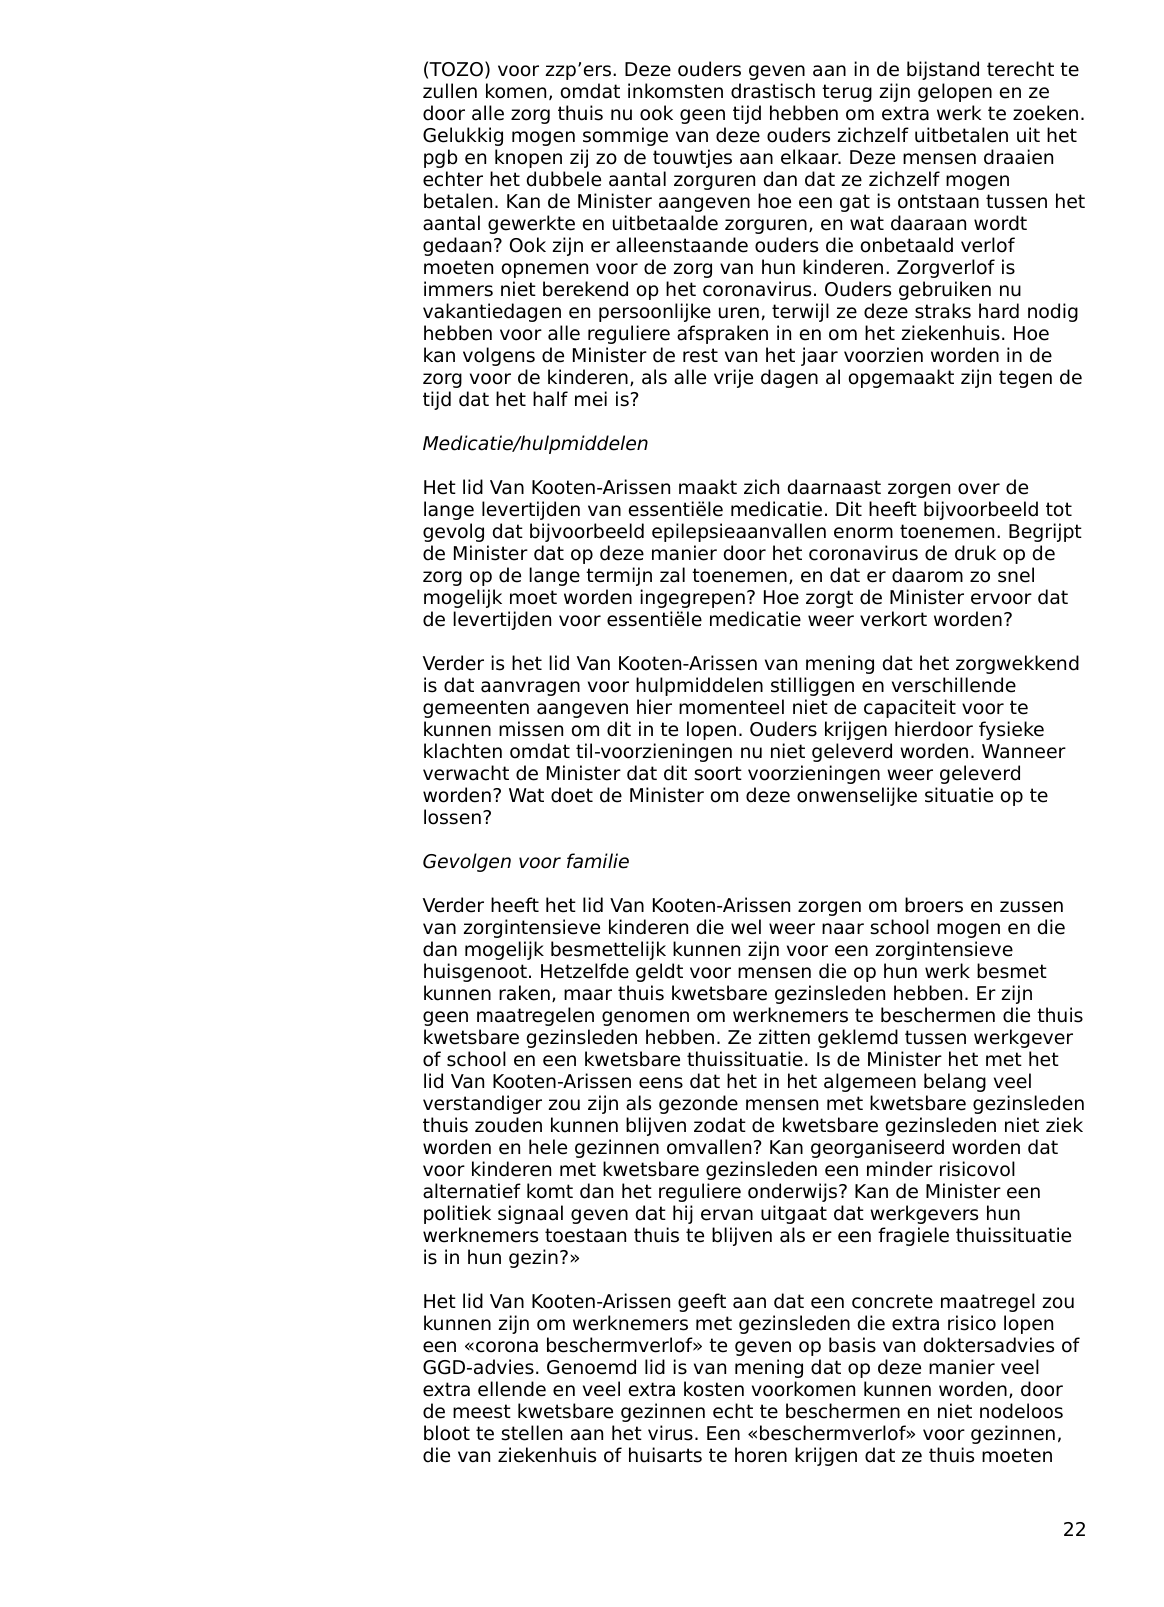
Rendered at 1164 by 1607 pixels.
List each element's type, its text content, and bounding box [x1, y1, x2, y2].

text Verder heeft het lid Van Kooten-Arissen zorgen om broers en zussen van zorgintensieve kinderen die wel weer naar school mogen en die dan mogelijk besmettelijk kunnen zijn voor een zorgintensieve huisgenoot. Hetzelfde geldt voor mensen die op hun werk besmet kunnen raken, maar thuis kwetsbare gezinsleden hebben. Er zijn geen maatregelen genomen om werknemers te beschermen die thuis kwetsbare gezinsleden hebben. Ze zitten geklemd tussen werkgever of school en een kwetsbare thuissituatie. Is de Minister het met het lid Van Kooten-Arissen eens dat het in het algemeen belang veel verstandiger zou zijn als gezonde mensen met kwetsbare gezinsleden thuis zouden kunnen blijven zodat de kwetsbare gezinsleden niet ziek worden en hele gezinnen omvallen? Kan georganiseerd worden dat voor kinderen met kwetsbare gezinsleden een minder risicovol alternatief komt dan het reguliere onderwijs? Kan de Minister een politiek signaal geven dat hij ervan uitgaat dat werkgevers hun werknemers toestaan thuis te blijven als er een fragiele thuissituatie is in hun gezin?» [422, 895, 1087, 1269]
subtitle Gevolgen voor familie [422, 851, 1087, 873]
text (TOZO) voor zzp’ers. Deze ouders geven aan in de bijstand terecht te zullen komen, omdat inkomsten drastisch terug zijn gelopen en ze door alle zorg thuis nu ook geen tijd hebben om extra werk te zoeken. Gelukkig mogen sommige van deze ouders zichzelf uitbetalen uit het pgb en knopen zij zo de touwtjes aan elkaar. Deze mensen draaien echter het dubbele aantal zorguren dan dat ze zichzelf mogen betalen. Kan de Minister aangeven hoe een gat is ontstaan tussen het aantal gewerkte en uitbetaalde zorguren, en wat daaraan wordt gedaan? Ook zijn er alleenstaande ouders die onbetaald verlof moeten opnemen voor de zorg van hun kinderen. Zorgverlof is immers niet berekend op het coronavirus. Ouders gebruiken nu vakantiedagen en persoonlijke uren, terwijl ze deze straks hard nodig hebben voor alle reguliere afspraken in en om het ziekenhuis. Hoe kan volgens de Minister de rest van het jaar voorzien worden in de zorg voor de kinderen, als alle vrije dagen al opgemaakt zijn tegen de tijd dat het half mei is? [422, 59, 1087, 411]
text Het lid Van Kooten-Arissen geeft aan dat een concrete maatregel zou kunnen zijn om werknemers met gezinsleden die extra risico lopen een «corona beschermverlof» te geven op basis van doktersadvies of GGD-advies. Genoemd lid is van mening dat op deze manier veel extra ellende en veel extra kosten voorkomen kunnen worden, door de meest kwetsbare gezinnen echt te beschermen en niet nodeloos bloot te stellen aan het virus. Een «beschermverlof» voor gezinnen, die van ziekenhuis of huisarts te horen krijgen dat ze thuis moeten [422, 1291, 1087, 1467]
text Verder is het lid Van Kooten-Arissen van mening dat het zorgwekkend is dat aanvragen voor hulpmiddelen stilliggen en verschillende gemeenten aangeven hier momenteel niet de capaciteit voor te kunnen missen om dit in te lopen. Ouders krijgen hierdoor fysieke klachten omdat til-voorzieningen nu niet geleverd worden. Wanneer verwacht de Minister dat dit soort voorzieningen weer geleverd worden? Wat doet de Minister om deze onwenselijke situatie op te lossen? [422, 653, 1087, 829]
subtitle Medicatie/hulpmiddelen [422, 433, 1087, 455]
text Het lid Van Kooten-Arissen maakt zich daarnaast zorgen over de lange levertijden van essentiële medicatie. Dit heeft bijvoorbeeld tot gevolg dat bijvoorbeeld epilepsieaanvallen enorm toenemen. Begrijpt de Minister dat op deze manier door het coronavirus de druk op de zorg op de lange termijn zal toenemen, en dat er daarom zo snel mogelijk moet worden ingegrepen? Hoe zorgt de Minister ervoor dat de levertijden voor essentiële medicatie weer verkort worden? [422, 477, 1087, 631]
